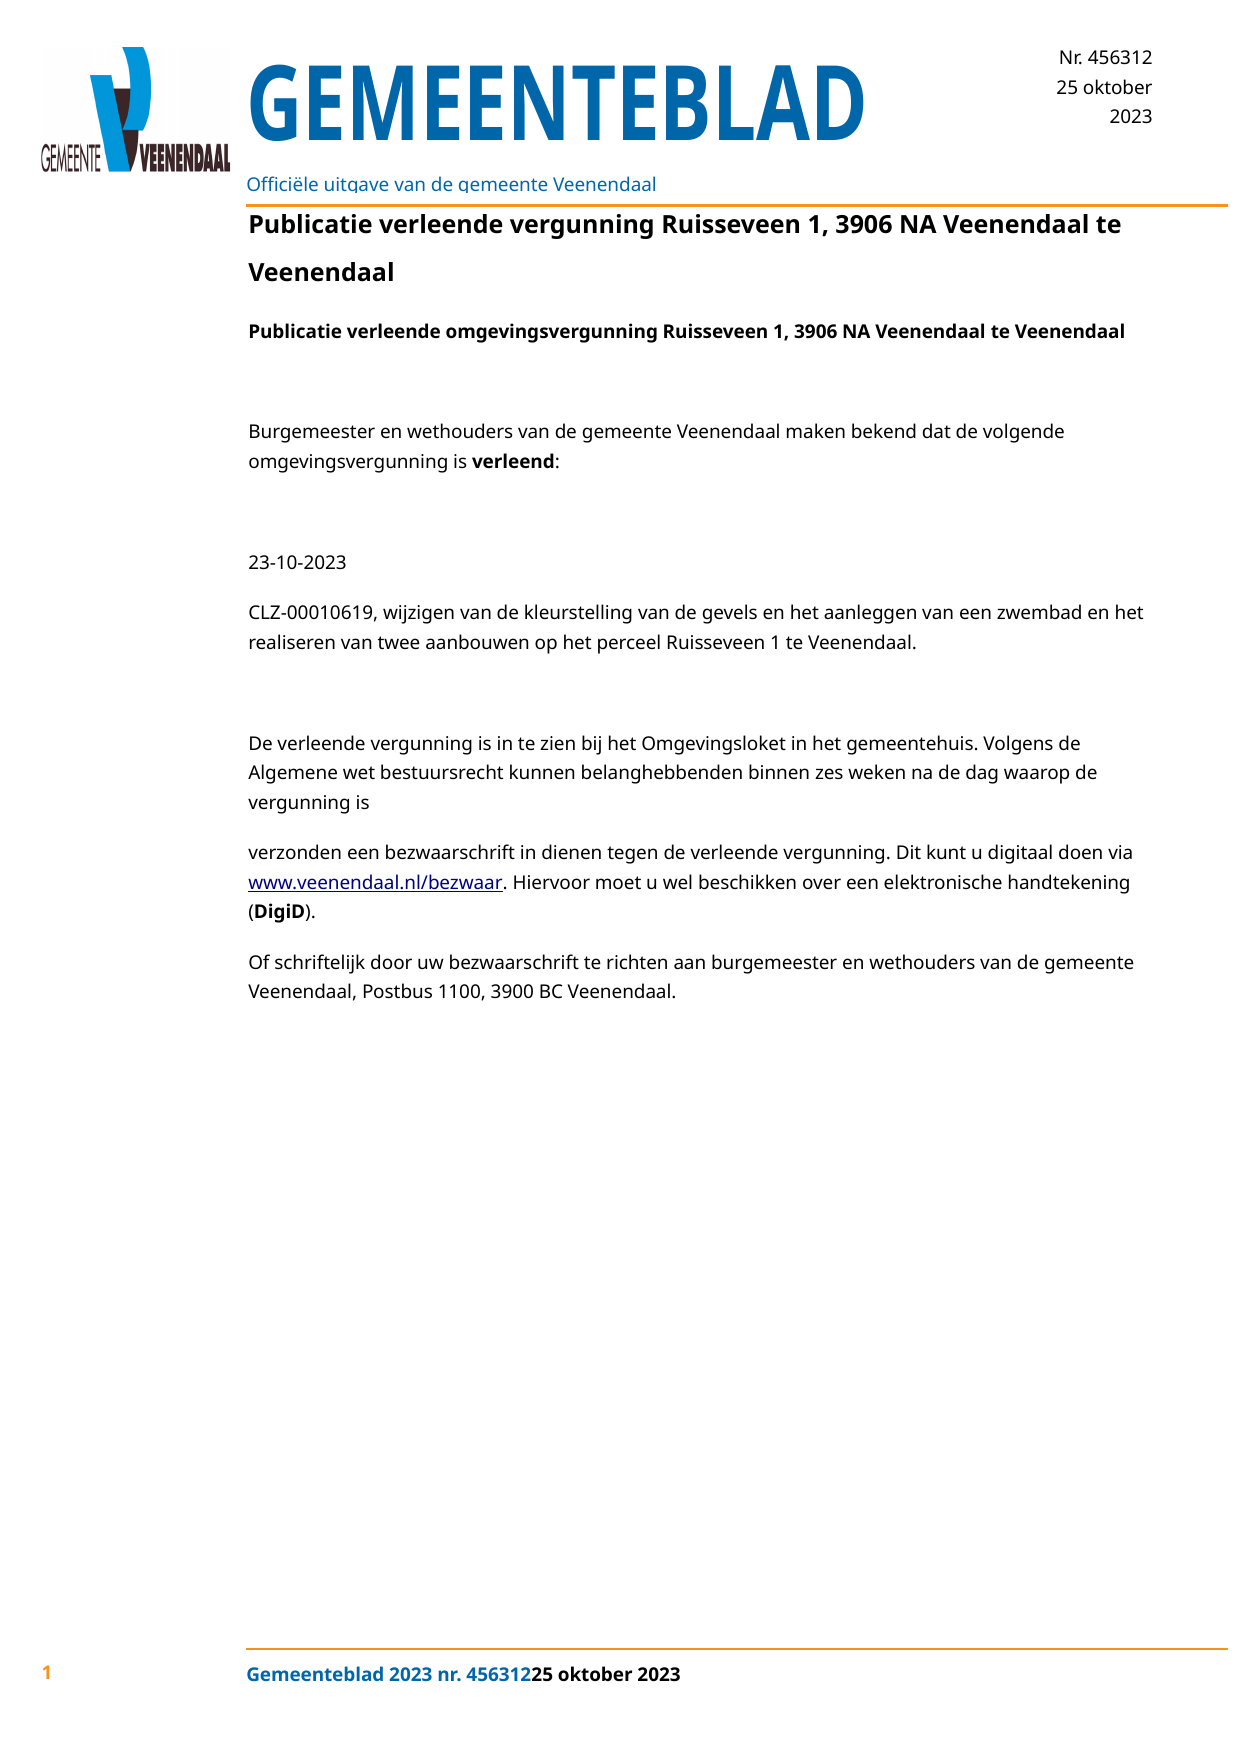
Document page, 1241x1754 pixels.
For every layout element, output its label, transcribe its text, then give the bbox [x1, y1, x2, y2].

text Publicatie verleende vergunning Ruisseveen 1, 3906 NA Veenendaal te Veenendaal [248, 207, 1152, 288]
text De verleende vergunning is in te zien bij het Omgevingsloket in het gemeentehuis. Volgens de Algemene wet bestuursrecht kunnen belanghebbenden binnen zes weken na de dag waarop de vergunning is [248, 730, 1152, 815]
picture [123, 47, 231, 172]
text Of schriftelijk door uw bezwaarschrift te richten aan burgemeester en wethouders van de gemeente Veenendaal, Postbus 1100, 3900 BC Veenendaal. [248, 949, 1152, 1004]
text Burgemeester en wethouders van de gemeente Veenendaal maken bekend dat de volgende omgevingsvergunning is verleend: [248, 419, 1152, 474]
text 23-10-2023 [248, 549, 1152, 575]
text verzonden een bezwaarschrift in dienen tegen de verleende vergunning. Dit kunt u digitaal doen via www.veenendaal.nl/bezwaar. Hiervoor moet u wel beschikken over een elektronische handtekening (DigiD). [248, 839, 1152, 924]
text CLZ-00010619, wijzigen van de kleurstelling van de gevels en het aanleggen van een zwembad en het realiseren van twee aanbouwen op het perceel Ruisseveen 1 te Veenendaal. [248, 599, 1152, 655]
text Publicatie verleende omgevingsvergunning Ruisseveen 1, 3906 NA Veenendaal te Veenendaal [248, 318, 1152, 344]
picture [41, 47, 130, 172]
